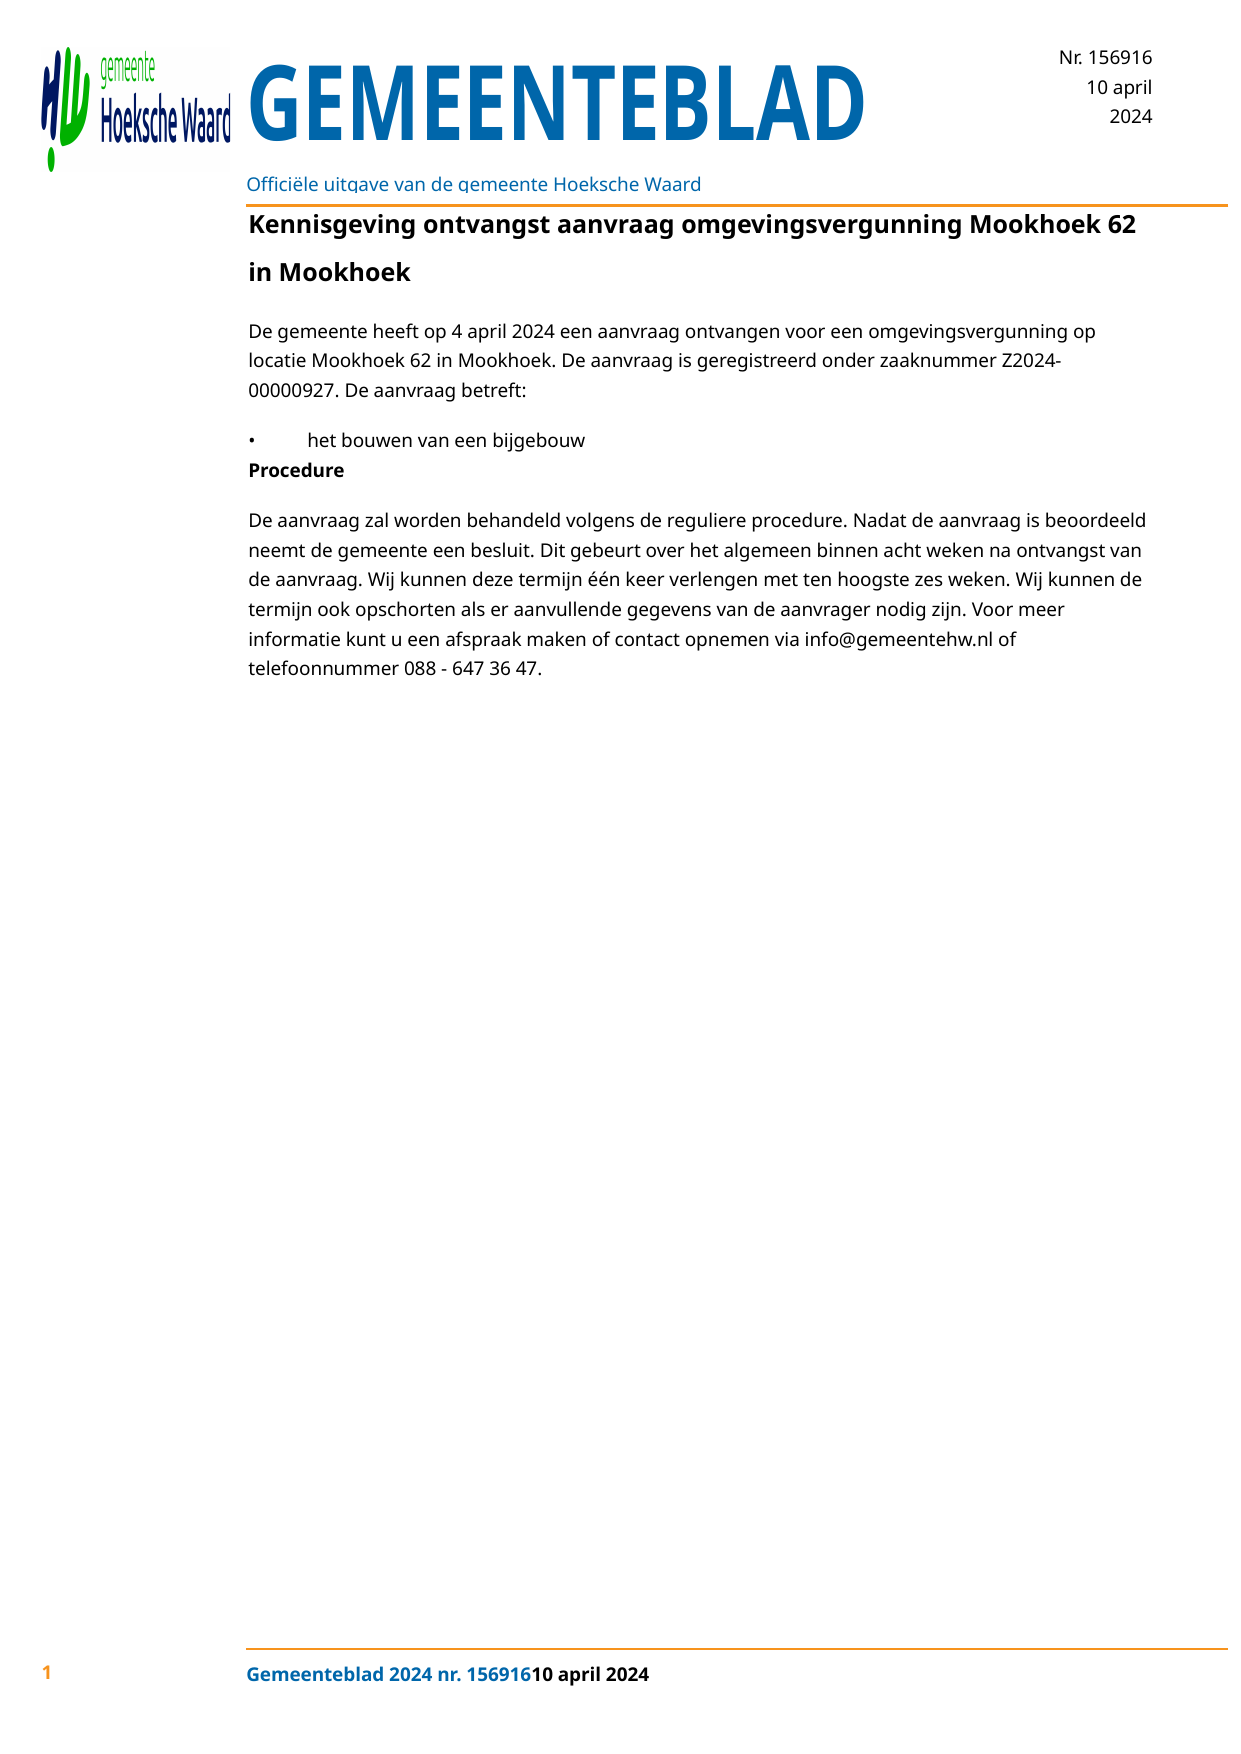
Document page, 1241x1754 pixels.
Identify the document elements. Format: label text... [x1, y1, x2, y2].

text Procedure [248, 457, 1152, 483]
text Kennisgeving ontvangst aanvraag omgevingsvergunning Mookhoek 62 in Mookhoek [248, 207, 1152, 288]
list het bouwen van een bijgebouw [248, 427, 1152, 453]
text De gemeente heeft op 4 april 2024 een aanvraag ontvangen voor een omgevingsvergunning op locatie Mookhoek 62 in Mookhoek. De aanvraag is geregistreerd onder zaaknummer Z2024-00000927. De aanvraag betreft: [248, 318, 1152, 403]
picture [41, 47, 231, 172]
text De aanvraag zal worden behandeld volgens de reguliere procedure. Nadat de aanvraag is beoordeeld neemt de gemeente een besluit. Dit gebeurt over het algemeen binnen acht weken na ontvangst van de aanvraag. Wij kunnen deze termijn één keer verlengen met ten hoogste zes weken. Wij kunnen de termijn ook opschorten als er aanvullende gegevens van de aanvrager nodig zijn. Voor meer informatie kunt u een afspraak maken of contact opnemen via info@gemeentehw.nl of telefoonnummer 088 - 647 36 47. [248, 507, 1152, 681]
